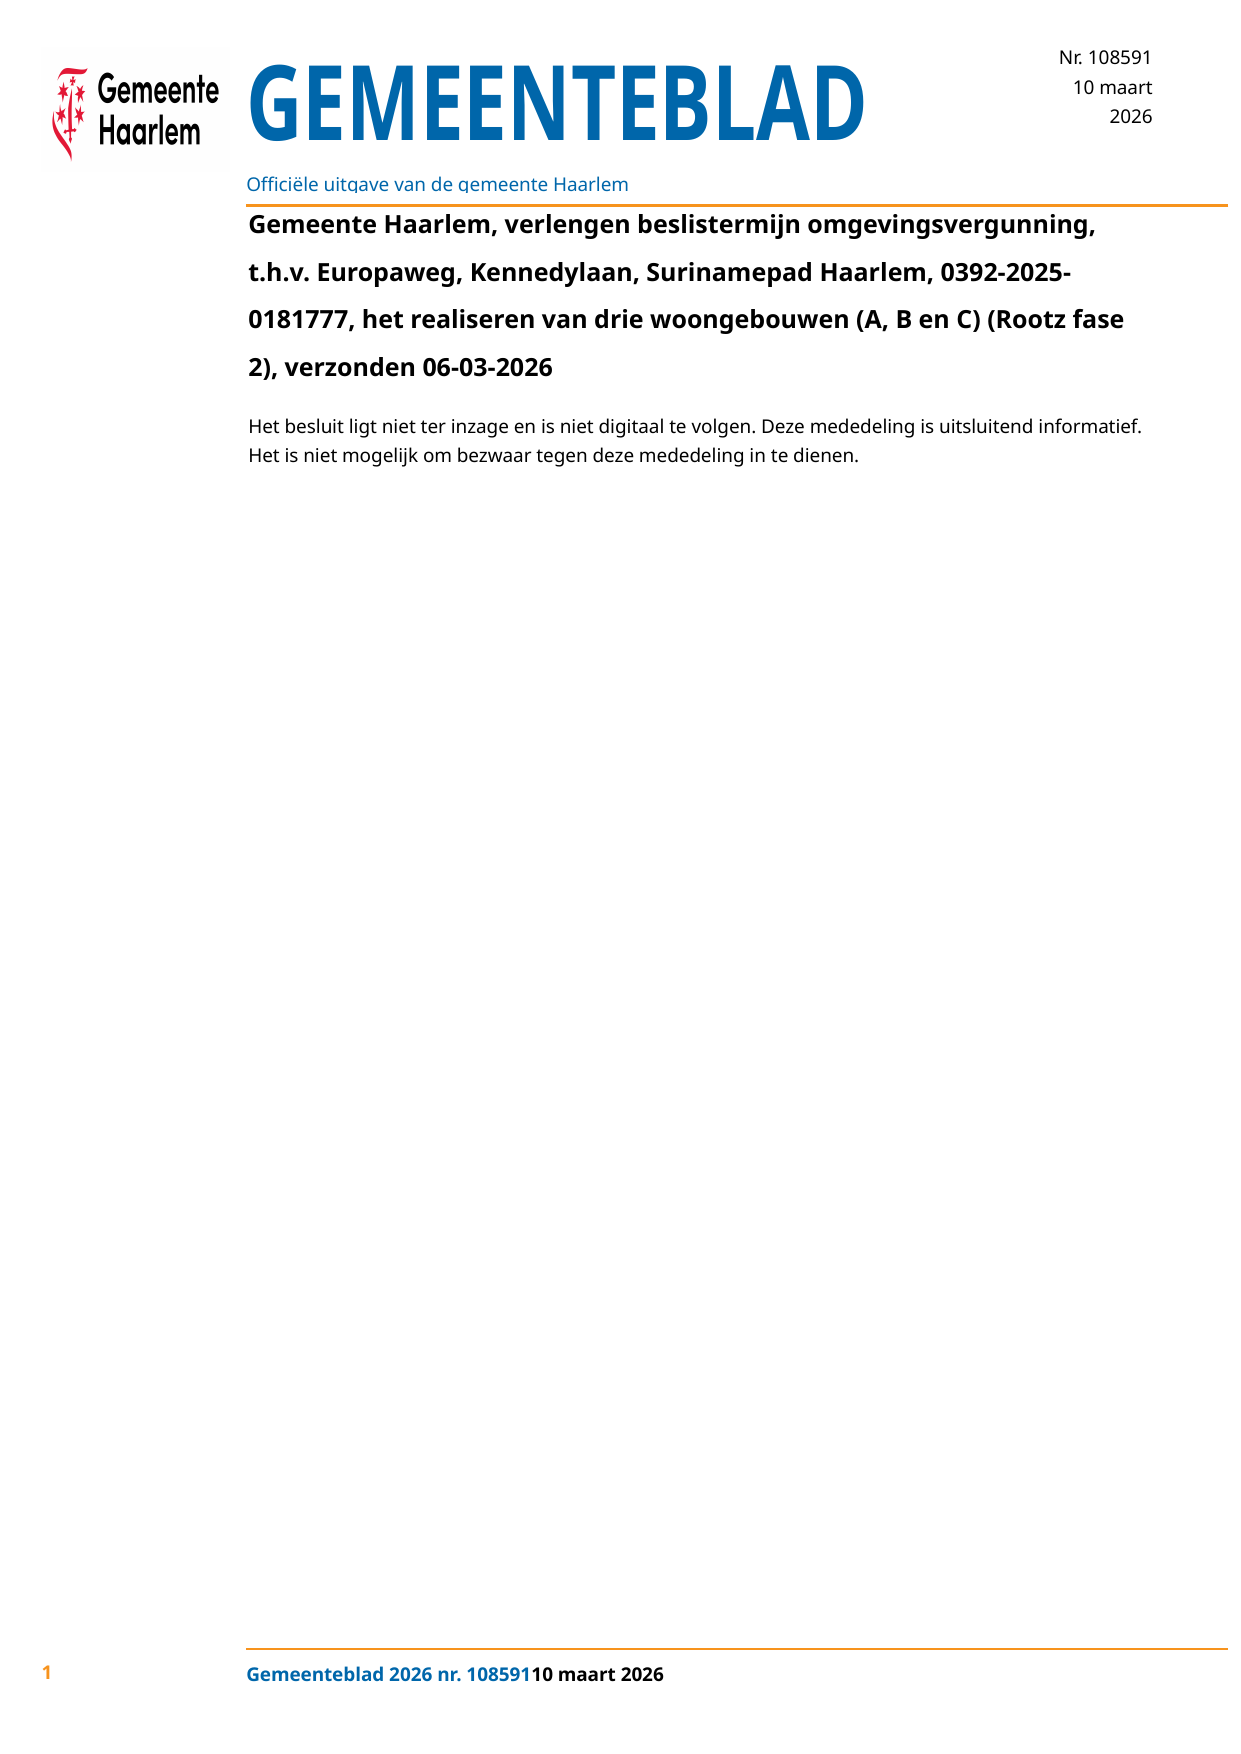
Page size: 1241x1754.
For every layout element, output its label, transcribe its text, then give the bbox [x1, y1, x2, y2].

picture [41, 47, 231, 172]
text Het besluit ligt niet ter inzage en is niet digitaal te volgen. Deze mededeling is uitsluitend informatief. Het is niet mogelijk om bezwaar tegen deze mededeling in te dienen. [248, 413, 1152, 468]
text Gemeente Haarlem, verlengen beslistermijn omgevingsvergunning, t.h.v. Europaweg, Kennedylaan, Surinamepad Haarlem, 0392-2025-0181777, het realiseren van drie woongebouwen (A, B en C) (Rootz fase 2), verzonden 06-03-2026 [248, 207, 1152, 384]
